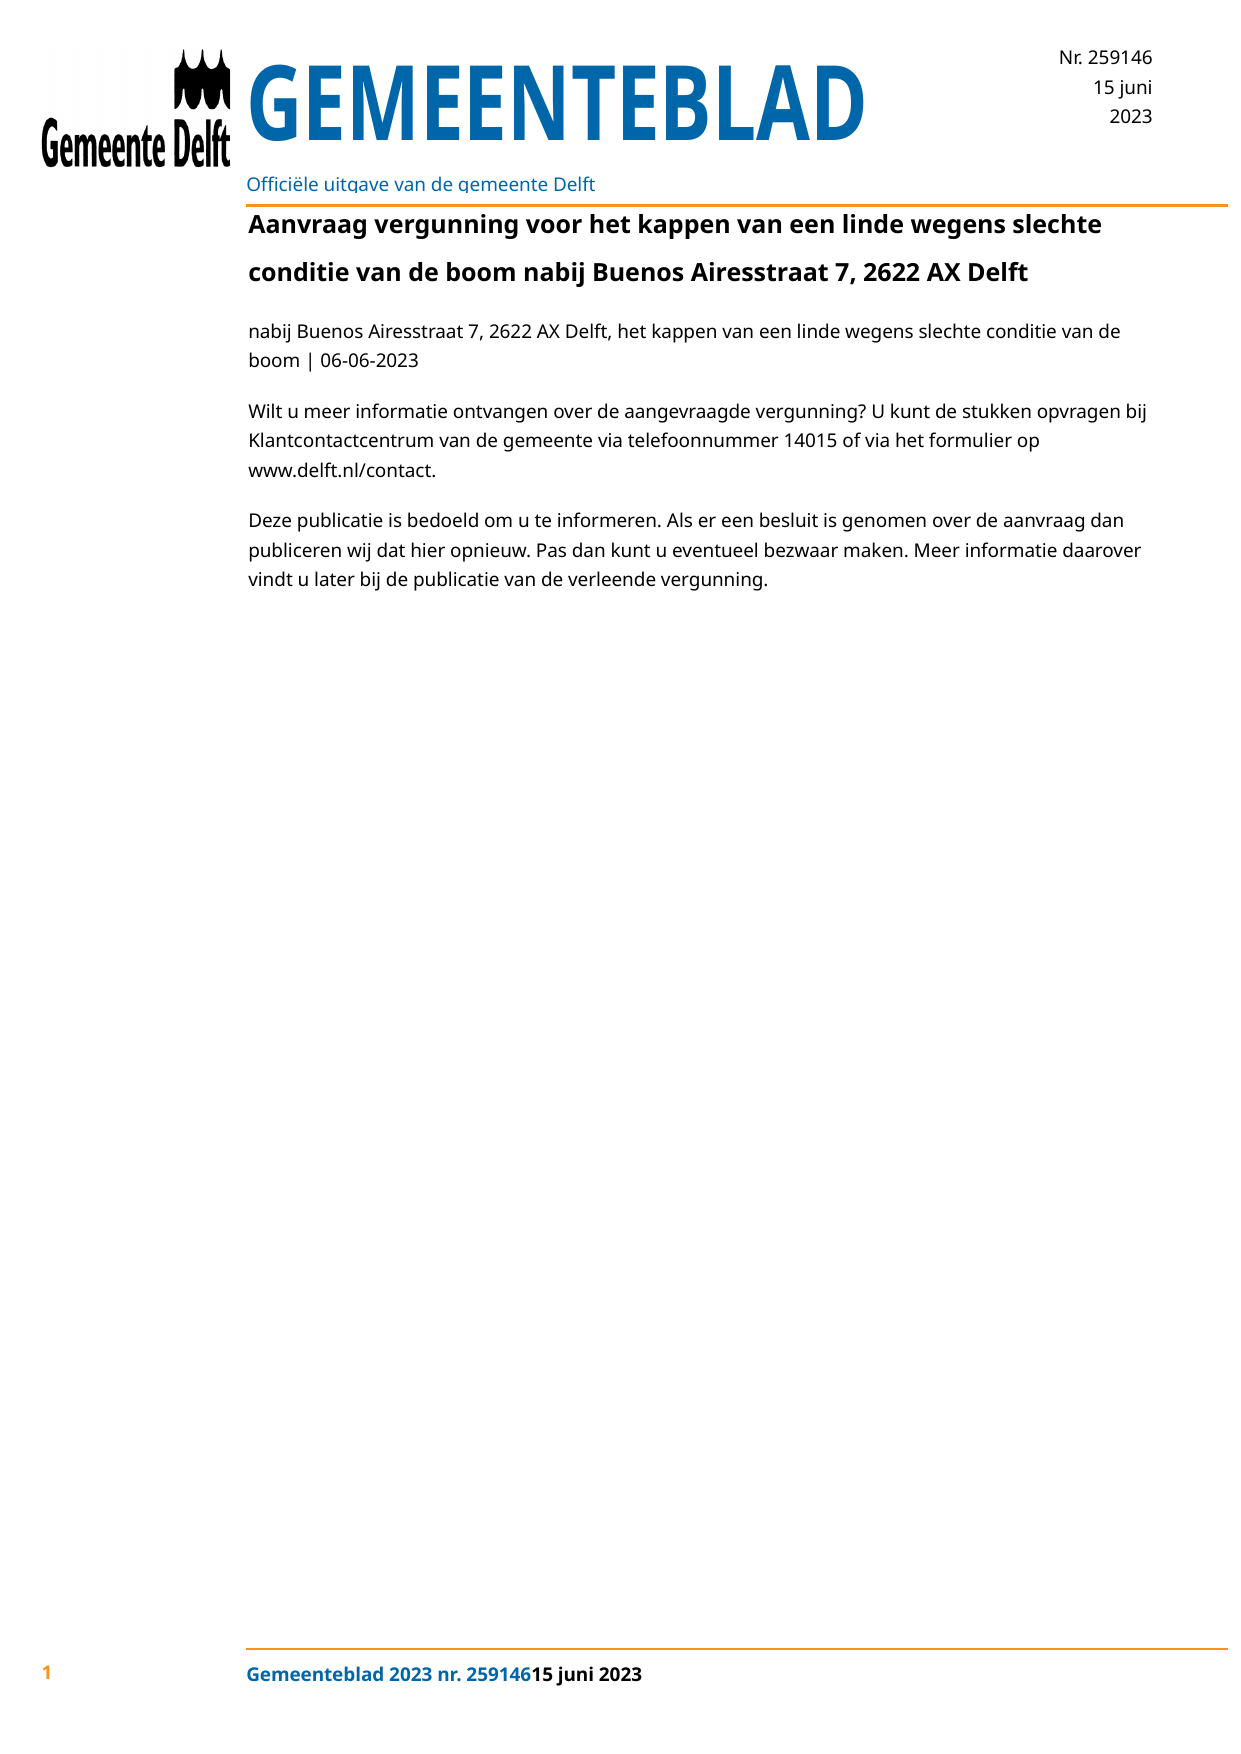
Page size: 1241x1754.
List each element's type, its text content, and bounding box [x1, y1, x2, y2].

text Aanvraag vergunning voor het kappen van een linde wegens slechte conditie van de boom nabij Buenos Airesstraat 7, 2622 AX Delft [248, 207, 1152, 288]
text nabij Buenos Airesstraat 7, 2622 AX Delft, het kappen van een linde wegens slechte conditie van de boom | 06-06-2023 [248, 318, 1152, 373]
text Wilt u meer informatie ontvangen over de aangevraagde vergunning? U kunt de stukken opvragen bij Klantcontactcentrum van de gemeente via telefoonnummer 14015 of via het formulier op www.delft.nl/contact. [248, 398, 1152, 483]
text Deze publicatie is bedoeld om u te informeren. Als er een besluit is genomen over de aanvraag dan publiceren wij dat hier opnieuw. Pas dan kunt u eventueel bezwaar maken. Meer informatie daarover vindt u later bij de publicatie van de verleende vergunning. [248, 507, 1152, 592]
picture [41, 47, 231, 172]
